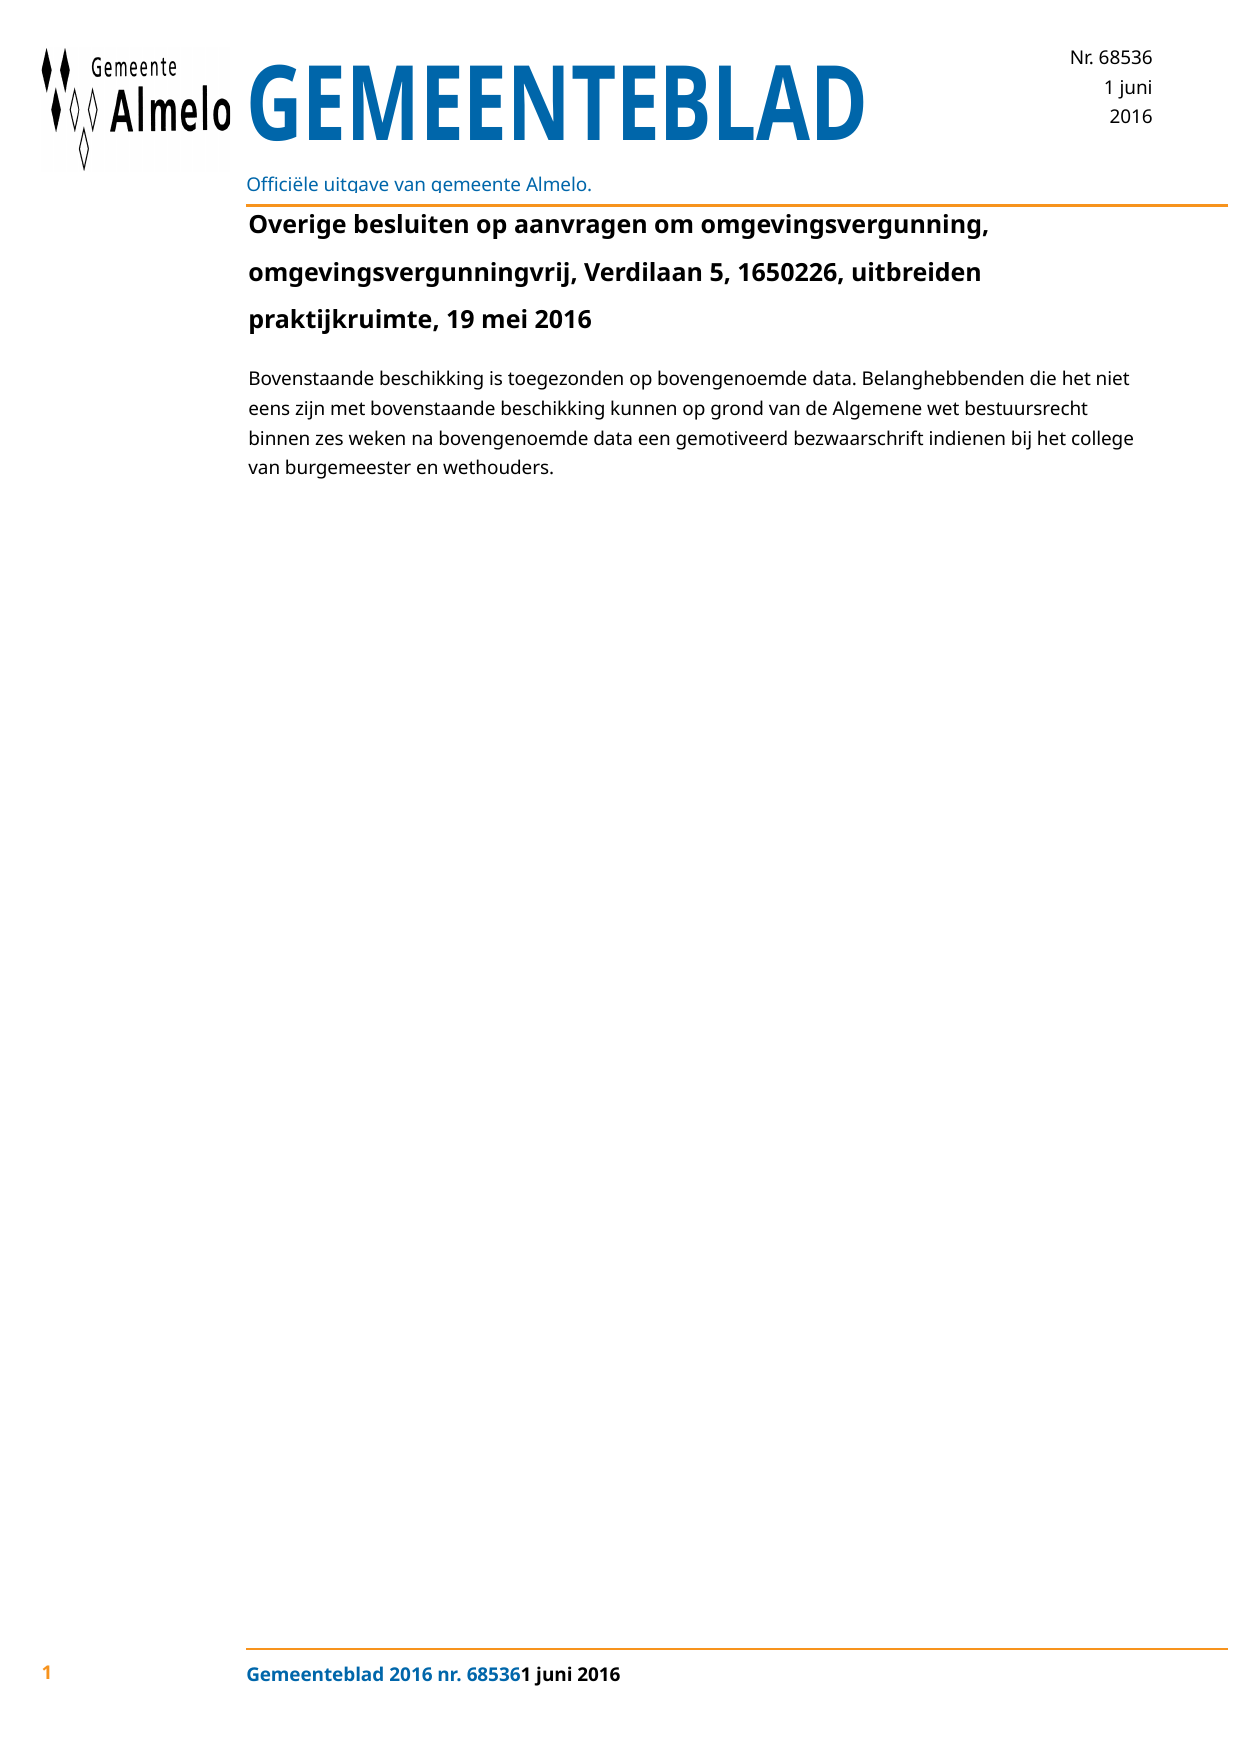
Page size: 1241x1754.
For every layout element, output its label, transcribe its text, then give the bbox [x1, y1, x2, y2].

picture [41, 47, 231, 172]
text Overige besluiten op aanvragen om omgevingsvergunning, omgevingsvergunningvrij, Verdilaan 5, 1650226, uitbreiden praktijkruimte, 19 mei 2016 [248, 207, 1152, 336]
text Bovenstaande beschikking is toegezonden op bovengenoemde data. Belanghebbenden die het niet eens zijn met bovenstaande beschikking kunnen op grond van de Algemene wet bestuursrecht binnen zes weken na bovengenoemde data een gemotiveerd bezwaarschrift indienen bij het college van burgemeester en wethouders. [248, 366, 1152, 480]
